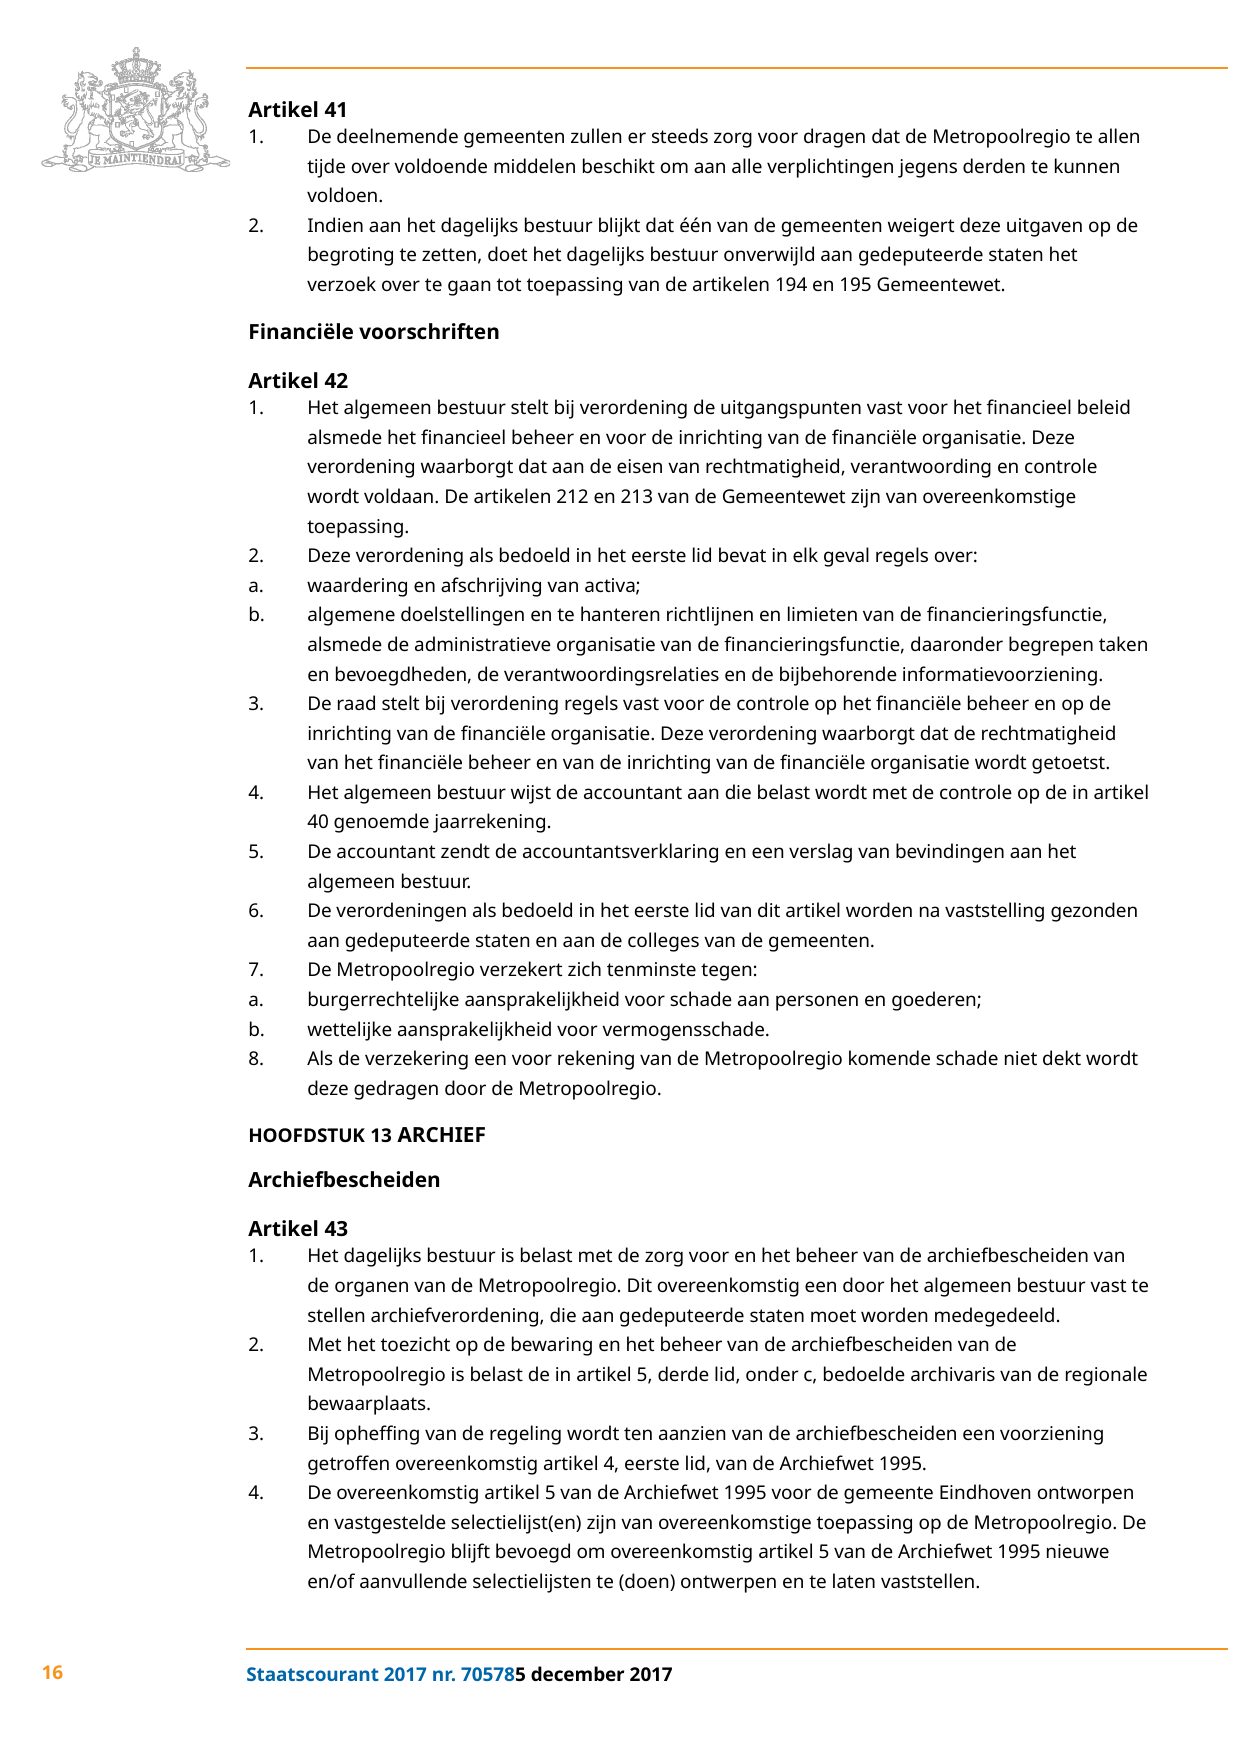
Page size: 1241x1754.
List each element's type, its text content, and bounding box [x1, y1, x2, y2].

text Artikel 42 [248, 366, 1152, 394]
text Artikel 43 [248, 1214, 1152, 1243]
list Met het toezicht op de bewaring en het beheer van de archiefbescheiden van de Metropoolregio is belast de in artikel 5, derde lid, onder c, bedoelde archivaris van de regionale bewaarplaats. [248, 1331, 1152, 1416]
list burgerrechtelijke aansprakelijkheid voor schade aan personen en goederen; [248, 986, 1152, 1012]
list wettelijke aansprakelijkheid voor vermogensschade. [248, 1016, 1152, 1041]
text Financiële voorschriften [248, 317, 1152, 345]
picture [41, 47, 231, 172]
list Deze verordening als bedoeld in het eerste lid bevat in elk geval regels over: [248, 542, 1152, 568]
list De verordeningen als bedoeld in het eerste lid van dit artikel worden na vaststelling gezonden aan gedeputeerde staten en aan de colleges van de gemeenten. [248, 897, 1152, 953]
list De deelnemende gemeenten zullen er steeds zorg voor dragen dat de Metropoolregio te allen [248, 123, 1152, 149]
text Archiefbescheiden [248, 1165, 1152, 1193]
list Bij opheffing van de regeling wordt ten aanzien van de archiefbescheiden een voorziening getroffen overeenkomstig artikel 4, eerste lid, van de Archiefwet 1995. [248, 1420, 1152, 1476]
list De raad stelt bij verordening regels vast voor de controle op het financiële beheer en op de inrichting van de financiële organisatie. Deze verordening waarborgt dat de rechtmatigheid van het financiële beheer en van de inrichting van de financiële organisatie wordt getoetst. [248, 690, 1152, 775]
list waardering en afschrijving van activa; [248, 572, 1152, 598]
list Het algemeen bestuur wijst de accountant aan die belast wordt met de controle op de in artikel 40 genoemde jaarrekening. [248, 779, 1152, 834]
list Het dagelijks bestuur is belast met de zorg voor en het beheer van de archiefbescheiden van de organen van de Metropoolregio. Dit overeenkomstig een door het algemeen bestuur vast te stellen archiefverordening, die aan gedeputeerde staten moet worden medegedeeld. [248, 1243, 1152, 1328]
list Als de verzekering een voor rekening van de Metropoolregio komende schade niet dekt wordt deze gedragen door de Metropoolregio. [248, 1045, 1152, 1101]
list De accountant zendt de accountantsverklaring en een verslag van bevindingen aan het algemeen bestuur. [248, 838, 1152, 893]
list Het algemeen bestuur stelt bij verordening de uitgangspunten vast voor het financieel beleid alsmede het financieel beheer en voor de inrichting van de financiële organisatie. Deze verordening waarborgt dat aan de eisen van rechtmatigheid, verantwoording en controle wordt voldaan. De artikelen 212 en 213 van de Gemeentewet zijn van overeenkomstige toepassing. [248, 394, 1152, 538]
text Artikel 41 [248, 95, 1152, 123]
list algemene doelstellingen en te hanteren richtlijnen en limieten van de financieringsfunctie, alsmede de administratieve organisatie van de financieringsfunctie, daaronder begrepen taken en bevoegdheden, de verantwoordingsrelaties en de bijbehorende informatievoorziening. [248, 602, 1152, 686]
list Indien aan het dagelijks bestuur blijkt dat één van de gemeenten weigert deze uitgaven op de begroting te zetten, doet het dagelijks bestuur onverwijld aan gedeputeerde staten het verzoek over te gaan tot toepassing van de artikelen 194 en 195 Gemeentewet. [248, 212, 1152, 297]
list De overeenkomstig artikel 5 van de Archiefwet 1995 voor de gemeente Eindhoven ontworpen en vastgestelde selectielijst(en) zijn van overeenkomstige toepassing op de Metropoolregio. De Metropoolregio blijft bevoegd om overeenkomstig artikel 5 van de Archiefwet 1995 nieuwe en/of aanvullende selectielijsten te (doen) ontwerpen en te laten vaststellen. [248, 1479, 1152, 1594]
list De Metropoolregio verzekert zich tenminste tegen: [248, 957, 1152, 982]
list tijde over voldoende middelen beschikt om aan alle verplichtingen jegens derden te kunnen voldoen. [248, 153, 1152, 208]
text HOOFDSTUK 13​ ARCHIEF [248, 1121, 1152, 1149]
